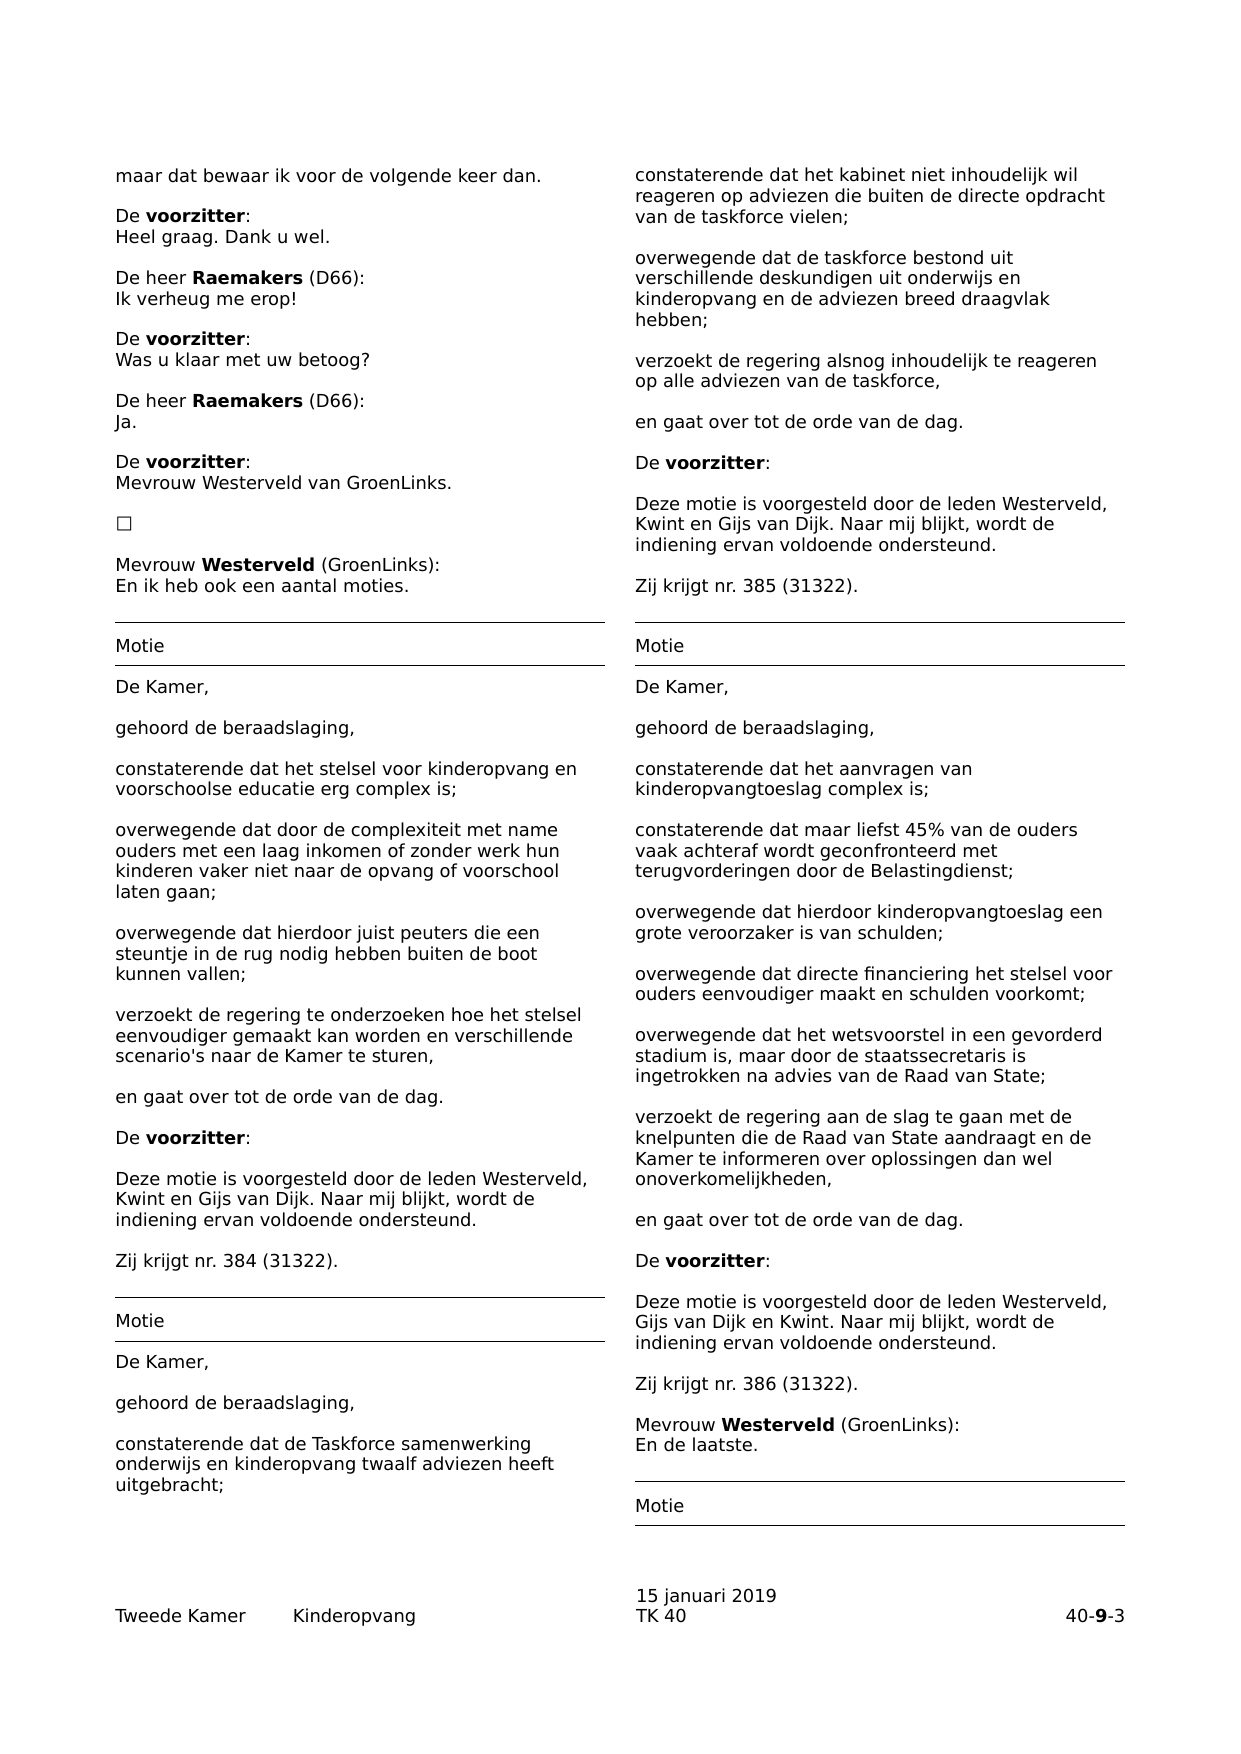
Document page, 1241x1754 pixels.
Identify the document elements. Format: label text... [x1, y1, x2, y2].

text De Kamer, [635, 677, 1125, 698]
text Deze motie is voorgesteld door de leden Westerveld, Kwint en Gijs van Dijk. Naar mij blijkt, wordt de indiening ervan voldoende ondersteund. [115, 1168, 605, 1231]
text ⬜ [115, 514, 605, 535]
text constaterende dat de Taskforce samenwerking onderwijs en kinderopvang twaalf adviezen heeft uitgebracht; [115, 1433, 605, 1496]
text constaterende dat maar liefst 45% van de ouders vaak achteraf wordt geconfronteerd met terugvorderingen door de Belastingdienst; [635, 820, 1125, 882]
text Deze motie is voorgesteld door de leden Westerveld, Gijs van Dijk en Kwint. Naar mij blijkt, wordt de indiening ervan voldoende ondersteund. [635, 1291, 1125, 1354]
text Heel graag. Dank u wel. [115, 227, 605, 248]
text De voorzitter: [115, 206, 605, 227]
text De voorzitter: [635, 453, 1125, 473]
text overwegende dat door de complexiteit met name ouders met een laag inkomen of zonder werk hun kinderen vaker niet naar de opvang of voorschool laten gaan; [115, 820, 605, 903]
text Zij krijgt nr. 385 (31322). [635, 576, 1125, 596]
text verzoekt de regering alsnog inhoudelijk te reageren op alle adviezen van de taskforce, [635, 350, 1125, 392]
text overwegende dat het wetsvoorstel in een gevorderd stadium is, maar door de staatssecretaris is ingetrokken na advies van de Raad van State; [635, 1025, 1125, 1087]
text De voorzitter: [115, 1128, 605, 1148]
text De Kamer, [115, 677, 605, 698]
text Motie [115, 636, 605, 657]
text gehoord de beraadslaging, [115, 718, 605, 738]
text maar dat bewaar ik voor de volgende keer dan. [115, 165, 605, 186]
text constaterende dat het stelsel voor kinderopvang en voorschoolse educatie erg complex is; [115, 758, 605, 800]
text overwegende dat hierdoor juist peuters die een steuntje in de rug nodig hebben buiten de boot kunnen vallen; [115, 923, 605, 985]
text overwegende dat de taskforce bestond uit verschillende deskundigen uit onderwijs en kinderopvang en de adviezen breed draagvlak hebben; [635, 247, 1125, 330]
text Motie [635, 1496, 1125, 1517]
text De voorzitter: [115, 329, 605, 350]
text constaterende dat het kabinet niet inhoudelijk wil reageren op adviezen die buiten de directe opdracht van de taskforce vielen; [635, 165, 1125, 227]
text De Kamer, [115, 1352, 605, 1373]
text verzoekt de regering aan de slag te gaan met de knelpunten die de Raad van State aandraagt en de Kamer te informeren over oplossingen dan wel onoverkomelijkheden, [635, 1107, 1125, 1190]
text overwegende dat hierdoor kinderopvangtoeslag een grote veroorzaker is van schulden; [635, 902, 1125, 943]
text Ja. [115, 412, 605, 432]
text De voorzitter: [115, 452, 605, 473]
text constaterende dat het aanvragen van kinderopvangtoeslag complex is; [635, 758, 1125, 800]
text En ik heb ook een aantal moties. [115, 575, 605, 596]
text En de laatste. [635, 1435, 1125, 1456]
text en gaat over tot de orde van de dag. [635, 1210, 1125, 1231]
text en gaat over tot de orde van de dag. [115, 1087, 605, 1108]
text overwegende dat directe financiering het stelsel voor ouders eenvoudiger maakt en schulden voorkomt; [635, 963, 1125, 1005]
text Deze motie is voorgesteld door de leden Westerveld, Kwint en Gijs van Dijk. Naar mij blijkt, wordt de indiening ervan voldoende ondersteund. [635, 493, 1125, 556]
text De heer Raemakers (D66): [115, 268, 605, 288]
text Ik verheug me erop! [115, 288, 605, 309]
text Was u klaar met uw betoog? [115, 350, 605, 371]
text Mevrouw Westerveld (GroenLinks): [115, 555, 605, 575]
text Motie [115, 1311, 605, 1332]
text Mevrouw Westerveld van GroenLinks. [115, 473, 605, 494]
text en gaat over tot de orde van de dag. [635, 412, 1125, 433]
text De voorzitter: [635, 1251, 1125, 1271]
text Zij krijgt nr. 386 (31322). [635, 1374, 1125, 1394]
text Zij krijgt nr. 384 (31322). [115, 1251, 605, 1271]
text Motie [635, 636, 1125, 657]
text De heer Raemakers (D66): [115, 391, 605, 412]
text gehoord de beraadslaging, [635, 718, 1125, 738]
text gehoord de beraadslaging, [115, 1393, 605, 1413]
text Mevrouw Westerveld (GroenLinks): [635, 1414, 1125, 1435]
text verzoekt de regering te onderzoeken hoe het stelsel eenvoudiger gemaakt kan worden en verschillende scenario's naar de Kamer te sturen, [115, 1005, 605, 1067]
